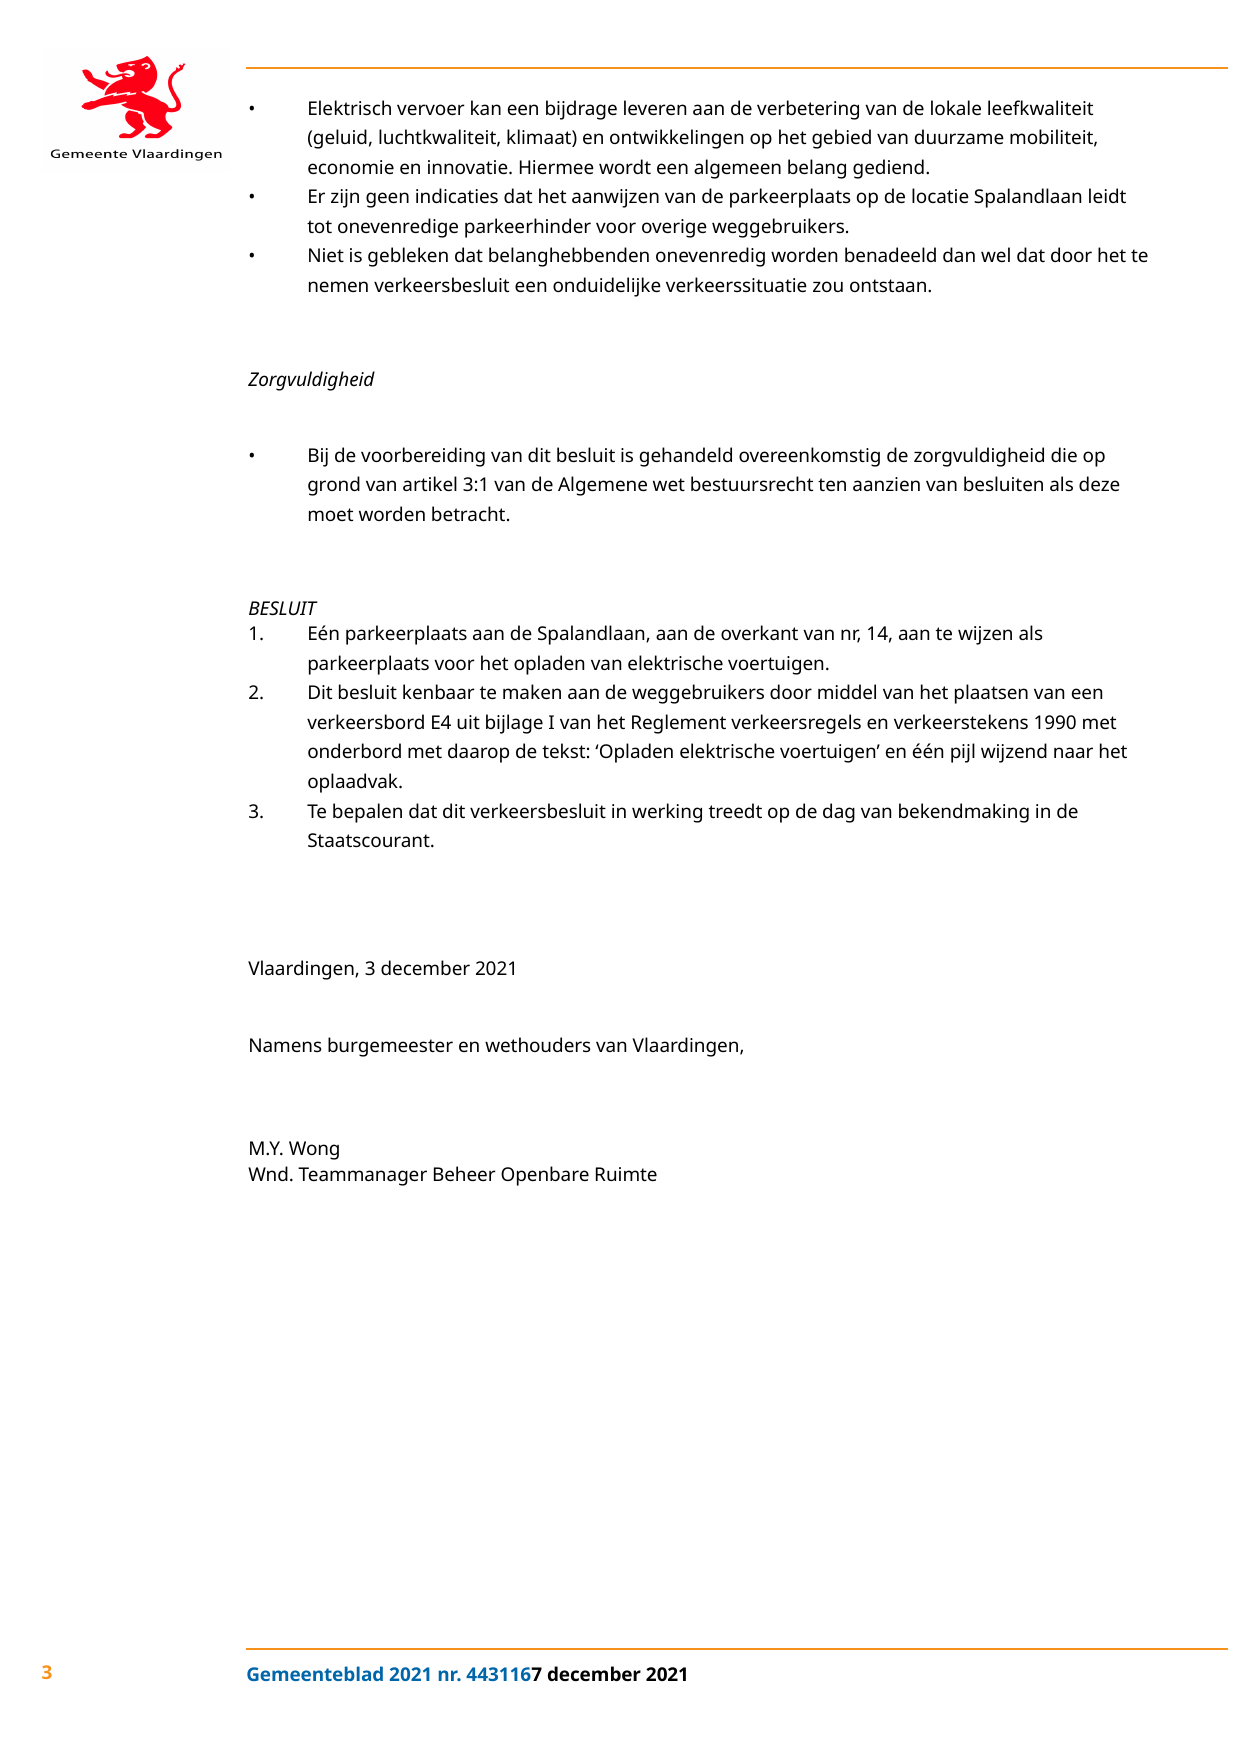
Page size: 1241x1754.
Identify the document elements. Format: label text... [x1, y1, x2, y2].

picture [41, 47, 231, 172]
text M.Y. Wong [248, 1135, 1152, 1161]
text BESLUIT [248, 595, 1152, 620]
text Vlaardingen, 3 december 2021 [248, 955, 1152, 981]
list Niet is gebleken dat belanghebbenden onevenredig worden benadeeld dan wel dat door het te nemen verkeersbesluit een onduidelijke verkeerssituatie zou ontstaan. [248, 243, 1152, 298]
text Namens burgemeester en wethouders van Vlaardingen, [248, 1032, 1152, 1058]
text Wnd. Teammanager Beheer Openbare Ruimte [248, 1161, 1152, 1187]
list Te bepalen dat dit verkeersbesluit in werking treedt op de dag van bekendmaking in de Staatscourant. [248, 798, 1152, 853]
list Elektrisch vervoer kan een bijdrage leveren aan de verbetering van de lokale leefkwaliteit (geluid, luchtkwaliteit, klimaat) en ontwikkelingen op het gebied van duurzame mobiliteit, economie en innovatie. Hiermee wordt een algemeen belang gediend. [248, 95, 1152, 180]
list Eén parkeerplaats aan de Spalandlaan, aan de overkant van nr, 14, aan te wijzen als parkeerplaats voor het opladen van elektrische voertuigen. [248, 620, 1152, 676]
list Er zijn geen indicaties dat het aanwijzen van de parkeerplaats op de locatie Spalandlaan leidt tot onevenredige parkeerhinder voor overige weggebruikers. [248, 183, 1152, 239]
list Bij de voorbereiding van dit besluit is gehandeld overeenkomstig de zorgvuldigheid die op grond van artikel 3:1 van de Algemene wet bestuursrecht ten aanzien van besluiten als deze moet worden betracht. [248, 442, 1152, 527]
list Dit besluit kenbaar te maken aan de weggebruikers door middel van het plaatsen van een verkeersbord E4 uit bijlage I van het Reglement verkeersregels en verkeerstekens 1990 met onderbord met daarop de tekst: ‘Opladen elektrische voertuigen’ en één pijl wijzend naar het oplaadvak. [248, 679, 1152, 794]
text Zorgvuldigheid [248, 366, 1152, 392]
